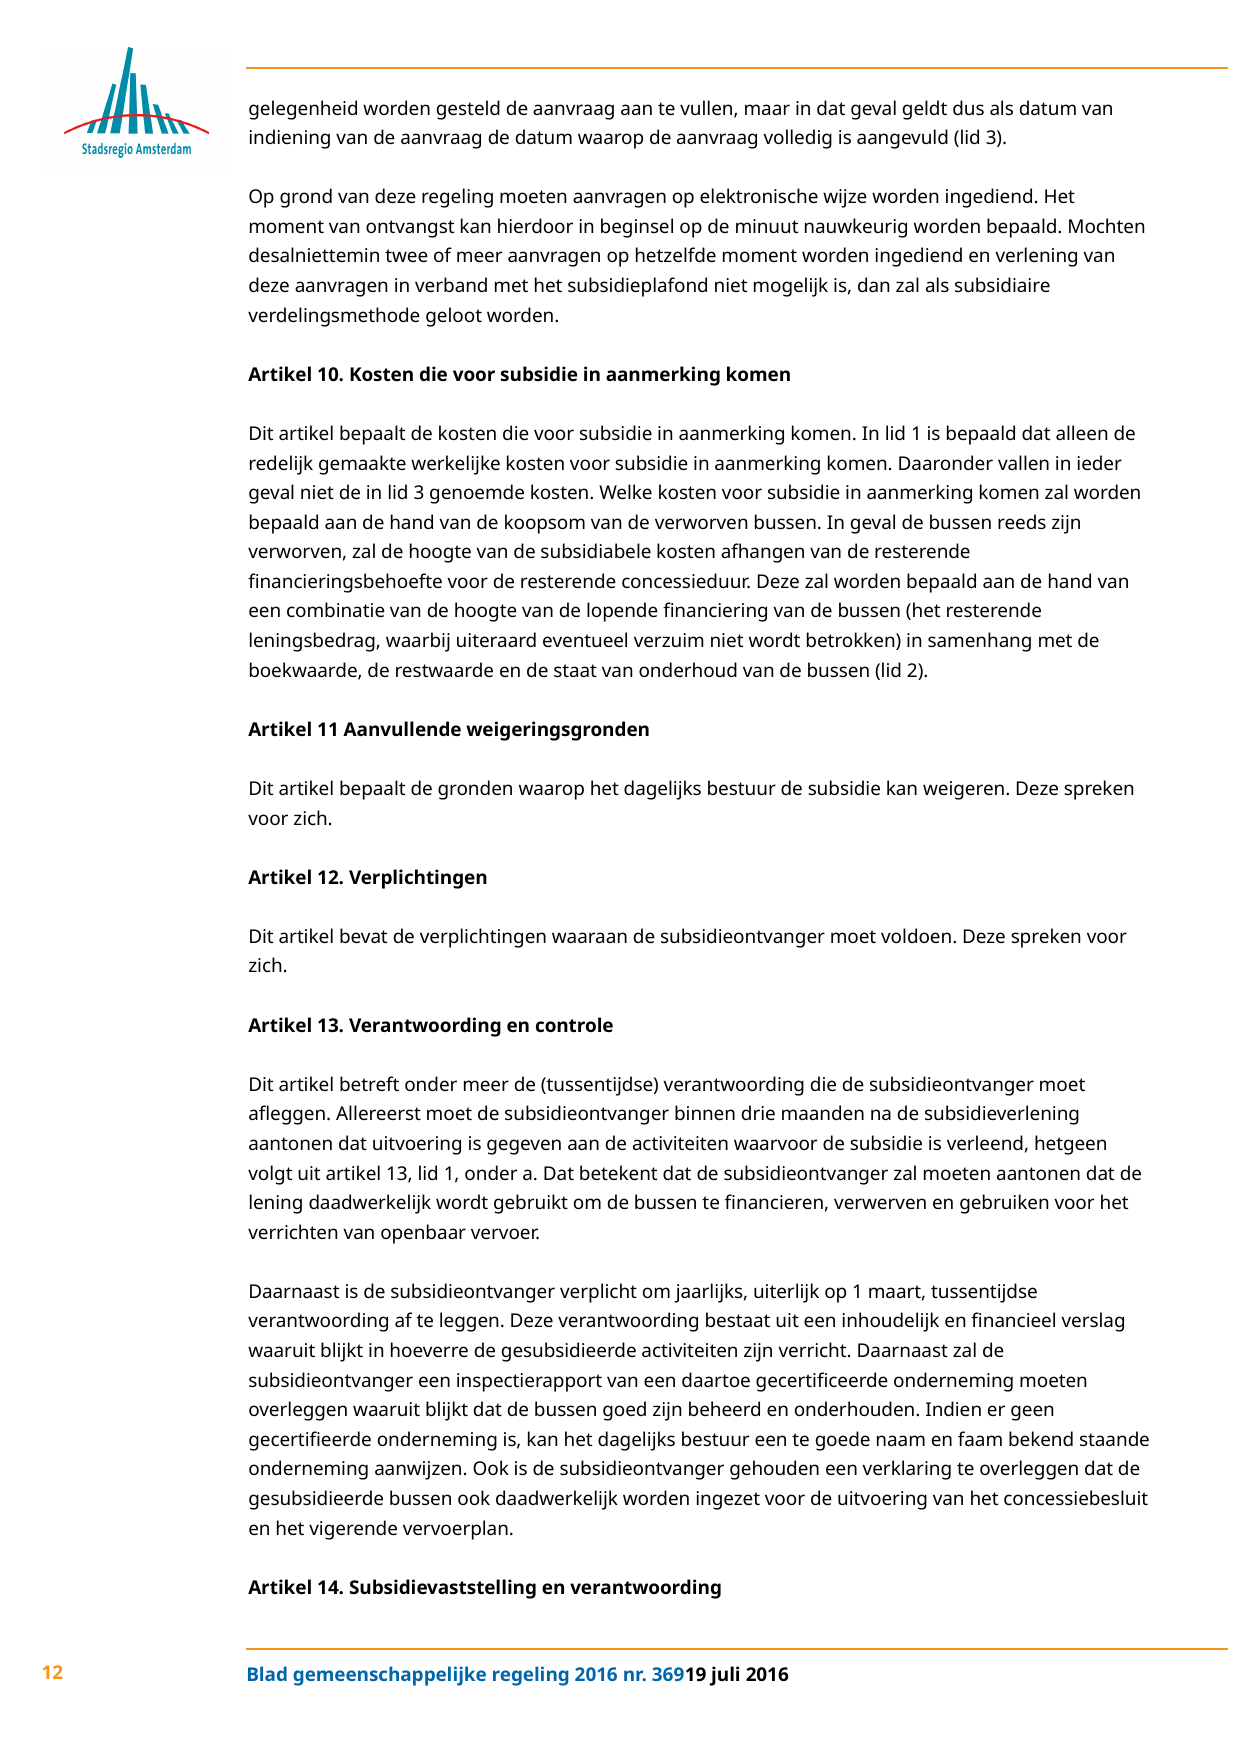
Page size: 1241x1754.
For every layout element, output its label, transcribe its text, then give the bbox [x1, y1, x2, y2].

text gelegenheid worden gesteld de aanvraag aan te vullen, maar in dat geval geldt dus als datum van indiening van de aanvraag de datum waarop de aanvraag volledig is aangevuld (lid 3). [248, 95, 1152, 150]
text Dit artikel bevat de verplichtingen waaraan de subsidieontvanger moet voldoen. Deze spreken voor zich. [248, 923, 1152, 978]
text Artikel 11 Aanvullende weigeringsgronden [248, 716, 1152, 742]
text Dit artikel bepaalt de gronden waarop het dagelijks bestuur de subsidie kan weigeren. Deze spreken voor zich. [248, 775, 1152, 831]
text Daarnaast is de subsidieontvanger verplicht om jaarlijks, uiterlijk op 1 maart, tussentijdse verantwoording af te leggen. Deze verantwoording bestaat uit een inhoudelijk en financieel verslag waaruit blijkt in hoeverre de gesubsidieerde activiteiten zijn verricht. Daarnaast zal de subsidieontvanger een inspectierapport van een daartoe gecertificeerde onderneming moeten overleggen waaruit blijkt dat de bussen goed zijn beheerd en onderhouden. Indien er geen gecertifieerde onderneming is, kan het dagelijks bestuur een te goede naam en faam bekend staande onderneming aanwijzen. Ook is de subsidieontvanger gehouden een verklaring te overleggen dat de gesubsidieerde bussen ook daadwerkelijk worden ingezet voor de uitvoering van het concessiebesluit en het vigerende vervoerplan. [248, 1278, 1152, 1541]
text Dit artikel bepaalt de kosten die voor subsidie in aanmerking komen. In lid 1 is bepaald dat alleen de redelijk gemaakte werkelijke kosten voor subsidie in aanmerking komen. Daaronder vallen in ieder geval niet de in lid 3 genoemde kosten. Welke kosten voor subsidie in aanmerking komen zal worden bepaald aan de hand van de koopsom van de verworven bussen. In geval de bussen reeds zijn verworven, zal de hoogte van de subsidiabele kosten afhangen van de resterende financieringsbehoefte voor de resterende concessieduur. Deze zal worden bepaald aan de hand van een combinatie van de hoogte van de lopende financiering van de bussen (het resterende leningsbedrag, waarbij uiteraard eventueel verzuim niet wordt betrokken) in samenhang met de boekwaarde, de restwaarde en de staat van onderhoud van de bussen (lid 2). [248, 420, 1152, 683]
text Artikel 13. Verantwoording en controle [248, 1012, 1152, 1038]
text Artikel 14. Subsidievaststelling en verantwoording [248, 1574, 1152, 1600]
text Dit artikel betreft onder meer de (tussentijdse) verantwoording die de subsidieontvanger moet afleggen. Allereerst moet de subsidieontvanger binnen drie maanden na de subsidieverlening aantonen dat uitvoering is gegeven aan de activiteiten waarvoor de subsidie is verleend, hetgeen volgt uit artikel 13, lid 1, onder a. Dat betekent dat de subsidieontvanger zal moeten aantonen dat de lening daadwerkelijk wordt gebruikt om de bussen te financieren, verwerven en gebruiken voor het verrichten van openbaar vervoer. [248, 1071, 1152, 1245]
picture [41, 47, 231, 172]
text Artikel 10. Kosten die voor subsidie in aanmerking komen [248, 361, 1152, 387]
text Artikel 12. Verplichtingen [248, 864, 1152, 890]
text Op grond van deze regeling moeten aanvragen op elektronische wijze worden ingediend. Het moment van ontvangst kan hierdoor in beginsel op de minuut nauwkeurig worden bepaald. Mochten desalniettemin twee of meer aanvragen op hetzelfde moment worden ingediend en verlening van deze aanvragen in verband met het subsidieplafond niet mogelijk is, dan zal als subsidiaire verdelingsmethode geloot worden. [248, 183, 1152, 328]
